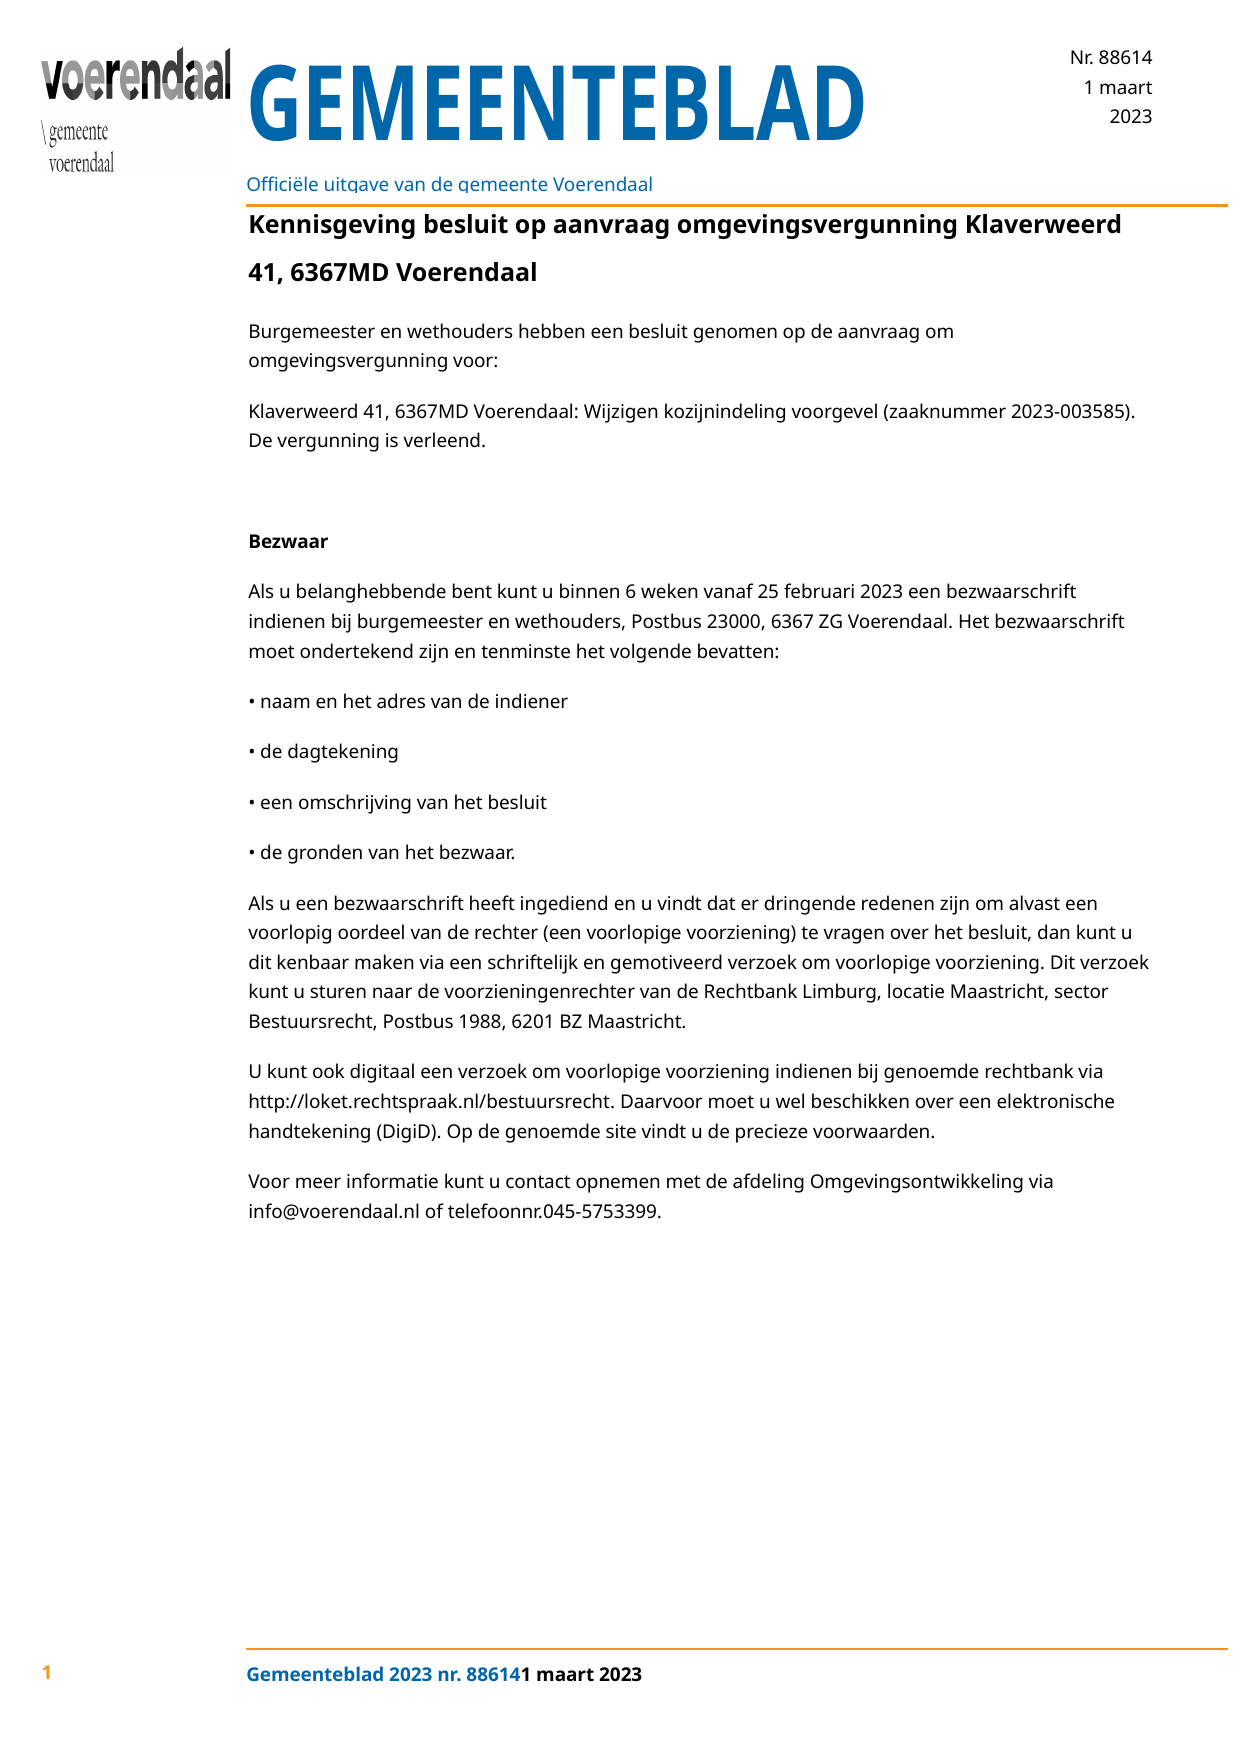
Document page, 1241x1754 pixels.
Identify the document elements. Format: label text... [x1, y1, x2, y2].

text Bezwaar [248, 528, 1152, 554]
text • de gronden van het bezwaar. [248, 839, 1152, 865]
text Als u belanghebbende bent kunt u binnen 6 weken vanaf 25 februari 2023 een bezwaarschrift indienen bij burgemeester en wethouders, Postbus 23000, 6367 ZG Voerendaal. Het bezwaarschrift moet ondertekend zijn en tenminste het volgende bevatten: [248, 579, 1152, 664]
text U kunt ook digitaal een verzoek om voorlopige voorziening indienen bij genoemde rechtbank via http://loket.rechtspraak.nl/bestuursrecht. Daarvoor moet u wel beschikken over een elektronische handtekening (DigiD). Op de genoemde site vindt u de precieze voorwaarden. [248, 1059, 1152, 1144]
picture [41, 47, 231, 172]
text • naam en het adres van de indiener [248, 688, 1152, 714]
text Burgemeester en wethouders hebben een besluit genomen op de aanvraag om omgevingsvergunning voor: [248, 318, 1152, 373]
text Voor meer informatie kunt u contact opnemen met de afdeling Omgevingsontwikkeling via info@voerendaal.nl of telefoonnr.045-5753399. [248, 1168, 1152, 1224]
text Kennisgeving besluit op aanvraag omgevingsvergunning Klaverweerd 41, 6367MD Voerendaal [248, 207, 1152, 288]
text • de dagtekening [248, 739, 1152, 764]
text • een omschrijving van het besluit [248, 789, 1152, 815]
text Als u een bezwaarschrift heeft ingediend en u vindt dat er dringende redenen zijn om alvast een voorlopig oordeel van de rechter (een voorlopige voorziening) te vragen over het besluit, dan kunt u dit kenbaar maken via een schriftelijk en gemotiveerd verzoek om voorlopige voorziening. Dit verzoek kunt u sturen naar de voorzieningenrechter van de Rechtbank Limburg, locatie Maastricht, sector Bestuursrecht, Postbus 1988, 6201 BZ Maastricht. [248, 890, 1152, 1034]
text Klaverweerd 41, 6367MD Voerendaal: Wijzigen kozijnindeling voorgevel (zaaknummer 2023-003585). De vergunning is verleend. [248, 398, 1152, 453]
